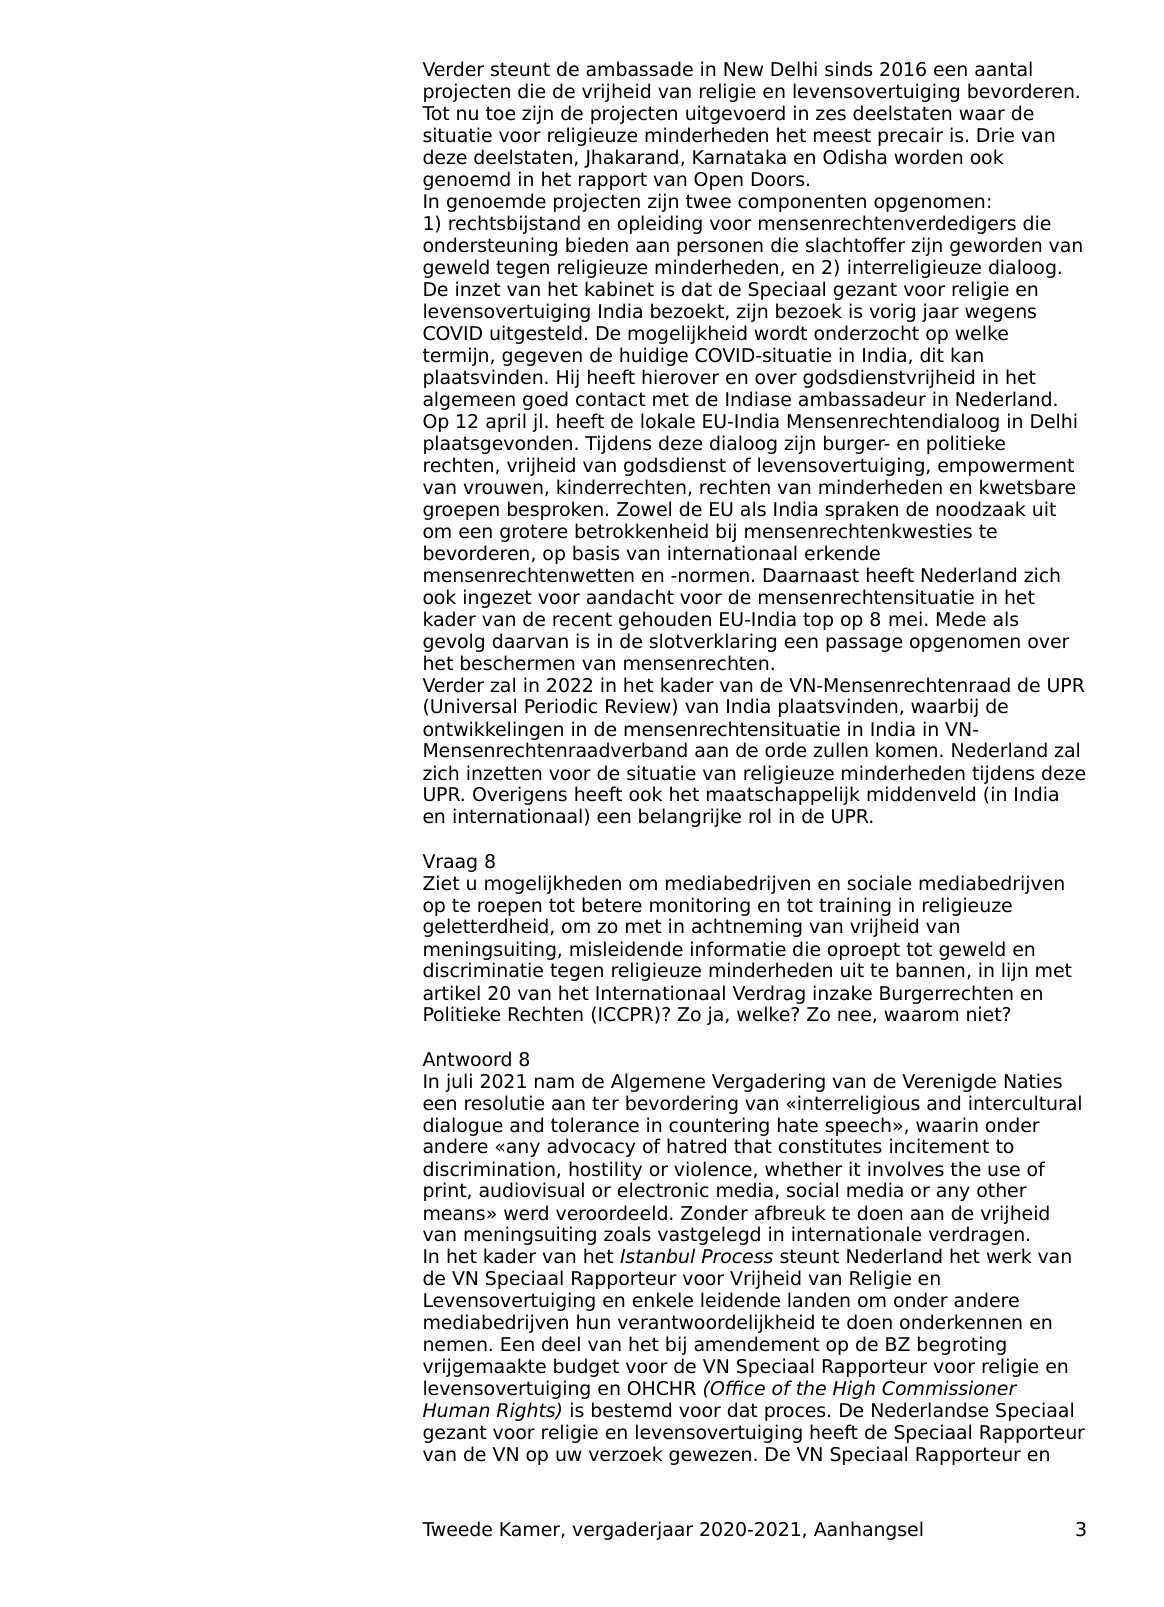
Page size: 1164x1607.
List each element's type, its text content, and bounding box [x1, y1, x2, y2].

text In juli 2021 nam de Algemene Vergadering van de Verenigde Naties een resolutie aan ter bevordering van «interreligious and intercultural dialogue and tolerance in countering hate speech», waarin onder andere «any advocacy of hatred that constitutes incitement to discrimination, hostility or violence, whether it involves the use of print, audiovisual or electronic media, social media or any other means» werd veroordeeld. Zonder afbreuk te doen aan de vrijheid van meningsuiting zoals vastgelegd in internationale verdragen. [422, 1071, 1087, 1246]
text Ziet u mogelijkheden om mediabedrijven en sociale mediabedrijven op te roepen tot betere monitoring en tot training in religieuze geletterdheid, om zo met in achtneming van vrijheid van meningsuiting, misleidende informatie die oproept tot geweld en discriminatie tegen religieuze minderheden uit te bannen, in lijn met artikel 20 van het Internationaal Verdrag inzake Burgerrechten en Politieke Rechten (ICCPR)? Zo ja, welke? Zo nee, waarom niet? [422, 872, 1087, 1026]
text Op 12 april jl. heeft de lokale EU-India Mensenrechtendialoog in Delhi plaatsgevonden. Tijdens deze dialoog zijn burger- en politieke rechten, vrijheid van godsdienst of levensovertuiging, empowerment van vrouwen, kinderrechten, rechten van minderheden en kwetsbare groepen besproken. Zowel de EU als India spraken de noodzaak uit om een grotere betrokkenheid bij mensenrechtenkwesties te bevorderen, op basis van internationaal erkende mensenrechtenwetten en -normen. Daarnaast heeft Nederland zich ook ingezet voor aandacht voor de mensenrechtensituatie in het kader van de recent gehouden EU-India top op 8 mei. Mede als gevolg daarvan is in de slotverklaring een passage opgenomen over het beschermen van mensenrechten. [422, 411, 1087, 674]
text In het kader van het Istanbul Process steunt Nederland het werk van de VN Speciaal Rapporteur voor Vrijheid van Religie en Levensovertuiging en enkele leidende landen om onder andere mediabedrijven hun verantwoordelijkheid te doen onderkennen en nemen. Een deel van het bij amendement op de BZ begroting vrijgemaakte budget voor de VN Speciaal Rapporteur voor religie en levensovertuiging en OHCHR (Office of the High Commissioner Human Rights) is bestemd voor dat proces. De Nederlandse Speciaal gezant voor religie en levensovertuiging heeft de Speciaal Rapporteur van de VN op uw verzoek gewezen. De VN Speciaal Rapporteur en [422, 1246, 1087, 1466]
text De inzet van het kabinet is dat de Speciaal gezant voor religie en levensovertuiging India bezoekt, zijn bezoek is vorig jaar wegens COVID uitgesteld. De mogelijkheid wordt onderzocht op welke termijn, gegeven de huidige COVID-situatie in India, dit kan plaatsvinden. Hij heeft hierover en over godsdienstvrijheid in het algemeen goed contact met de Indiase ambassadeur in Nederland. [422, 279, 1087, 411]
text Vraag 8 [422, 851, 1087, 872]
text In genoemde projecten zijn twee componenten opgenomen: 1) rechtsbijstand en opleiding voor mensenrechtenverdedigers die ondersteuning bieden aan personen die slachtoffer zijn geworden van geweld tegen religieuze minderheden, en 2) interreligieuze dialoog. [422, 191, 1087, 279]
text Verder zal in 2022 in het kader van de VN-Mensenrechtenraad de UPR (Universal Periodic Review) van India plaatsvinden, waarbij de ontwikkelingen in de mensenrechtensituatie in India in VN-Mensenrechtenraadverband aan de orde zullen komen. Nederland zal zich inzetten voor de situatie van religieuze minderheden tijdens deze UPR. Overigens heeft ook het maatschappelijk middenveld (in India en internationaal) een belangrijke rol in de UPR. [422, 674, 1087, 828]
text Verder steunt de ambassade in New Delhi sinds 2016 een aantal projecten die de vrijheid van religie en levensovertuiging bevorderen. Tot nu toe zijn de projecten uitgevoerd in zes deelstaten waar de situatie voor religieuze minderheden het meest precair is. Drie van deze deelstaten, Jhakarand, Karnataka en Odisha worden ook genoemd in het rapport van Open Doors. [422, 59, 1087, 191]
text Antwoord 8 [422, 1048, 1087, 1071]
